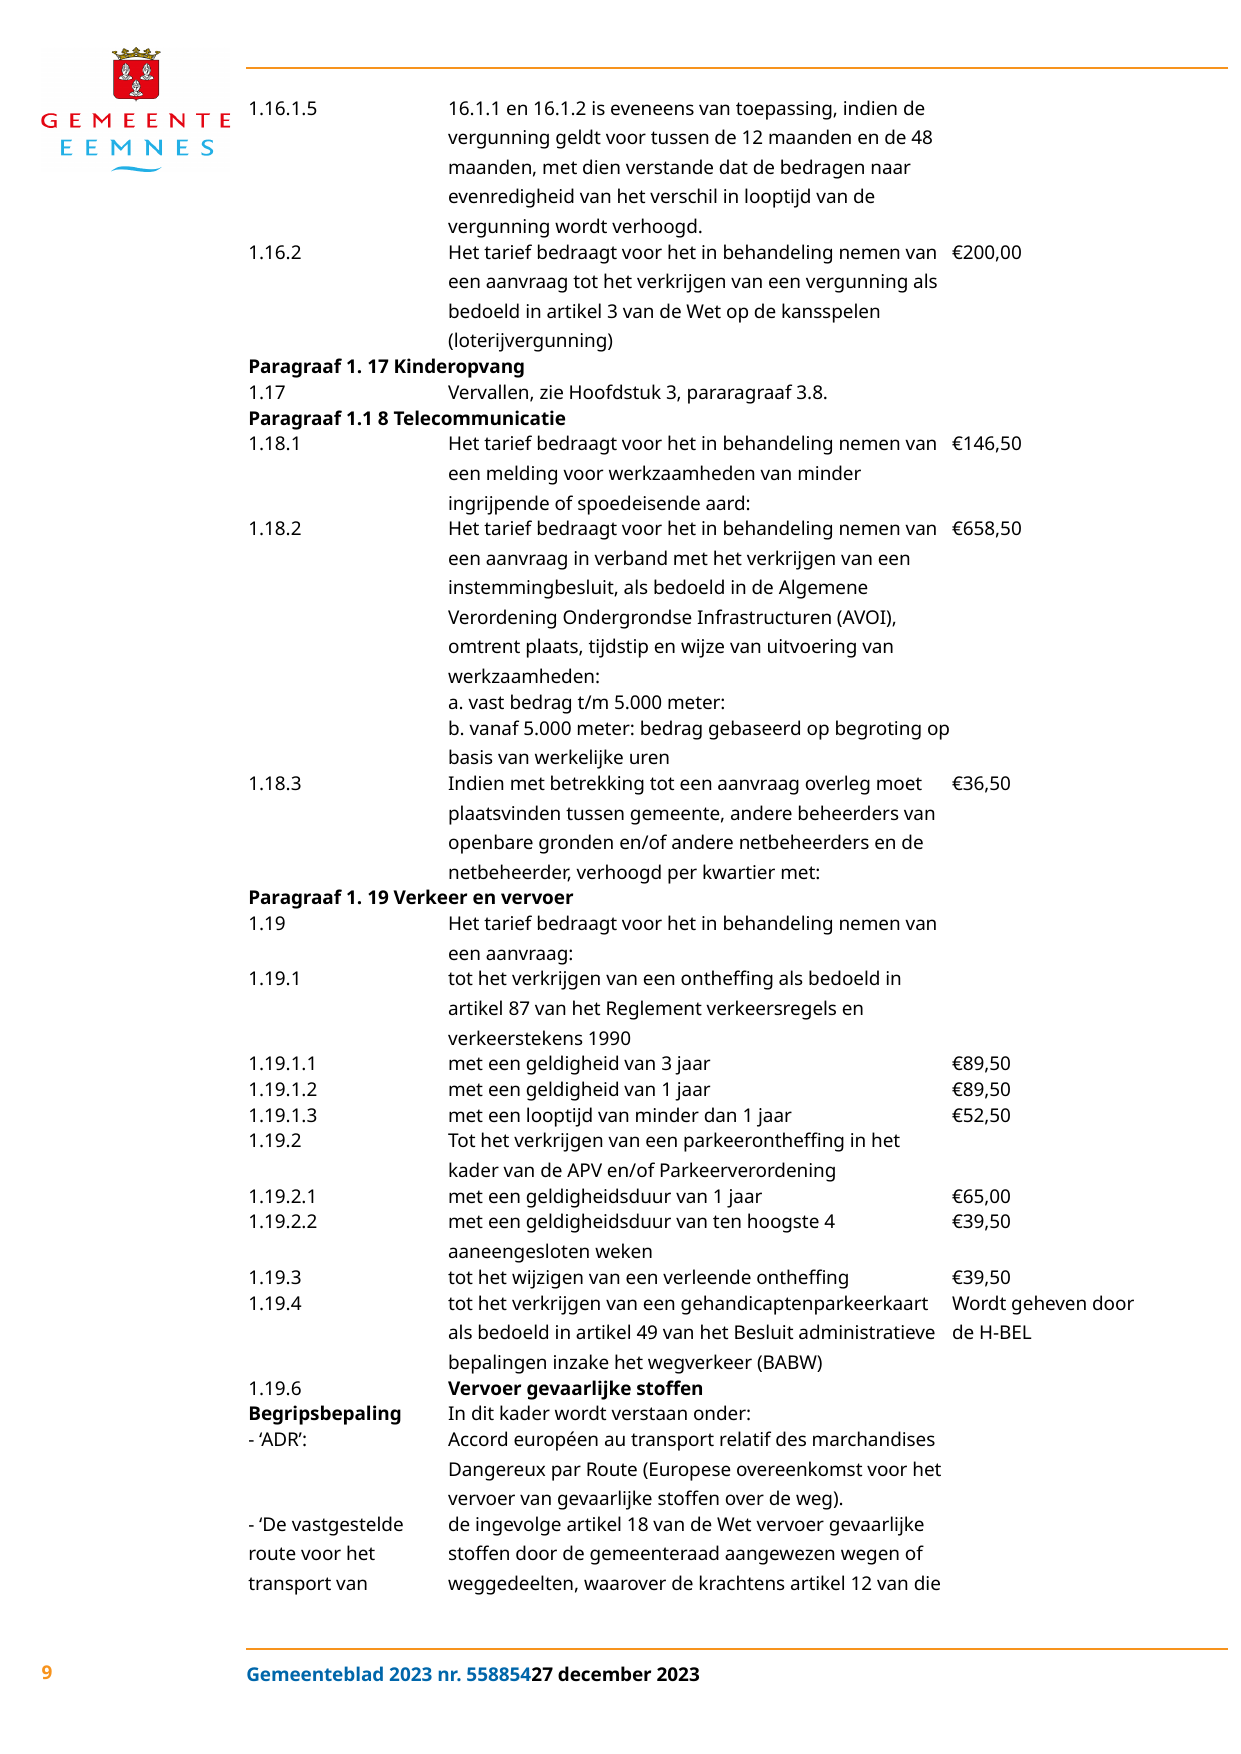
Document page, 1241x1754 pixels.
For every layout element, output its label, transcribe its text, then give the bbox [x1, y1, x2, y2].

table_cell [952, 95, 1152, 239]
table_cell met een geldigheid van 1 jaar [448, 1076, 952, 1102]
table_cell In dit kader wordt verstaan onder: [448, 1400, 952, 1426]
table_cell Accord européen au transport relatif des marchandises Dangereux par Route (Europese overeenkomst voor het vervoer van gevaarlijke stoffen over de weg). [448, 1426, 952, 1511]
table_cell Wordt geheven door de H-BEL [952, 1290, 1152, 1375]
table_cell [952, 966, 1152, 1051]
table_cell Begripsbepaling [248, 1400, 448, 1426]
picture [41, 47, 231, 172]
table_cell tot het verkrijgen van een ontheffing als bedoeld in artikel 87 van het Reglement verkeersregels en verkeerstekens 1990 [448, 966, 952, 1051]
table_cell - ‘ADR’: [248, 1426, 448, 1511]
table_cell 16.1.1 en 16.1.2 is eveneens van toepassing, indien de vergunning geldt voor tussen de 12 maanden en de 48 maanden, met dien verstande dat de bedragen naar evenredigheid van het verschil in looptijd van de vergunning wordt verhoogd. [448, 95, 952, 239]
table_cell €39,50 [952, 1209, 1152, 1264]
table_cell [952, 910, 1152, 966]
table_cell met een looptijd van minder dan 1 jaar [448, 1102, 952, 1128]
table_cell [248, 715, 448, 770]
table_cell €200,00 [952, 239, 1152, 353]
table_cell 1.19.1.1 [248, 1051, 448, 1076]
table_cell 1.19 [248, 910, 448, 966]
table_cell €36,50 [952, 770, 1152, 884]
table_cell met een geldigheidsduur van 1 jaar [448, 1183, 952, 1209]
table_cell €658,50 [952, 515, 1152, 689]
table_cell 1.19.2.1 [248, 1183, 448, 1209]
table_cell Paragraaf 1.1 8 Telecommunicatie [248, 405, 952, 431]
table_cell [952, 1400, 1152, 1426]
table_cell [952, 1426, 1152, 1511]
table_cell b. vanaf 5.000 meter: bedrag gebaseerd op begroting op basis van werkelijke uren [448, 715, 952, 770]
table_cell 1.19.2.2 [248, 1209, 448, 1264]
table_cell [952, 1511, 1152, 1596]
table_cell [952, 715, 1152, 770]
table_cell €146,50 [952, 431, 1152, 515]
table_cell [248, 689, 448, 715]
table_cell Het tarief bedraagt voor het in behandeling nemen van een aanvraag: [448, 910, 952, 966]
table_cell 1.17 [248, 379, 448, 405]
table_cell 1.19.4 [248, 1290, 448, 1375]
table_cell 1.19.1 [248, 966, 448, 1051]
table_cell €89,50 [952, 1051, 1152, 1076]
table_cell Het tarief bedraagt voor het in behandeling nemen van een aanvraag tot het verkrijgen van een vergunning als bedoeld in artikel 3 van de Wet op de kansspelen (loterijvergunning) [448, 239, 952, 353]
table_cell 1.18.1 [248, 431, 448, 515]
table_cell 1.16.2 [248, 239, 448, 353]
table_cell Het tarief bedraagt voor het in behandeling nemen van een melding voor werkzaamheden van minder ingrijpende of spoedeisende aard: [448, 431, 952, 515]
table_cell tot het wijzigen van een verleende ontheffing [448, 1264, 952, 1290]
table_cell 1.19.1.2 [248, 1076, 448, 1102]
table_cell met een geldigheidsduur van ten hoogste 4 aaneengesloten weken [448, 1209, 952, 1264]
table_cell €89,50 [952, 1076, 1152, 1102]
table_cell Tot het verkrijgen van een parkeerontheffing in het kader van de APV en/of Parkeerverordening [448, 1128, 952, 1183]
table_cell Paragraaf 1. 17 Kinderopvang [248, 353, 952, 379]
table_cell 1.19.1.3 [248, 1102, 448, 1128]
table_cell €65,00 [952, 1183, 1152, 1209]
table_cell 1.18.2 [248, 515, 448, 689]
table_cell 1.16.1.5 [248, 95, 448, 239]
table_cell [952, 1375, 1152, 1400]
table_cell €52,50 [952, 1102, 1152, 1128]
table_cell [952, 353, 1152, 379]
table_cell - ‘De vastgestelde route voor het transport van [248, 1511, 448, 1596]
table_cell tot het verkrijgen van een gehandicaptenparkeerkaart als bedoeld in artikel 49 van het Besluit administratieve bepalingen inzake het wegverkeer (BABW) [448, 1290, 952, 1375]
table_cell 1.18.3 [248, 770, 448, 884]
table_cell €39,50 [952, 1264, 1152, 1290]
table_cell a. vast bedrag t/m 5.000 meter: [448, 689, 952, 715]
table_cell 1.19.2 [248, 1128, 448, 1183]
table_cell Indien met betrekking tot een aanvraag overleg moet plaatsvinden tussen gemeente, andere beheerders van openbare gronden en/of andere netbeheerders en de netbeheerder, verhoogd per kwartier met: [448, 770, 952, 884]
table_cell 1.19.6 [248, 1375, 448, 1400]
table_cell [952, 405, 1152, 431]
table_cell met een geldigheid van 3 jaar [448, 1051, 952, 1076]
table_cell 1.19.3 [248, 1264, 448, 1290]
table_cell Het tarief bedraagt voor het in behandeling nemen van een aanvraag in verband met het verkrijgen van een instemmingbesluit, als bedoeld in de Algemene Verordening Ondergrondse Infrastructuren (AVOI), omtrent plaats, tijdstip en wijze van uitvoering van werkzaamheden: [448, 515, 952, 689]
table_cell Vervoer gevaarlijke stoffen [448, 1375, 952, 1400]
table_cell Vervallen, zie Hoofdstuk 3, pararagraaf 3.8. [448, 379, 952, 405]
table_cell de ingevolge artikel 18 van de Wet vervoer gevaarlijke stoffen door de gemeenteraad aangewezen wegen of weggedeelten, waarover de krachtens artikel 12 van die [448, 1511, 952, 1596]
table_cell [952, 379, 1152, 405]
table_cell [952, 885, 1152, 910]
table_cell [952, 1128, 1152, 1183]
table_cell [952, 689, 1152, 715]
table_cell Paragraaf 1. 19 Verkeer en vervoer [248, 885, 952, 910]
